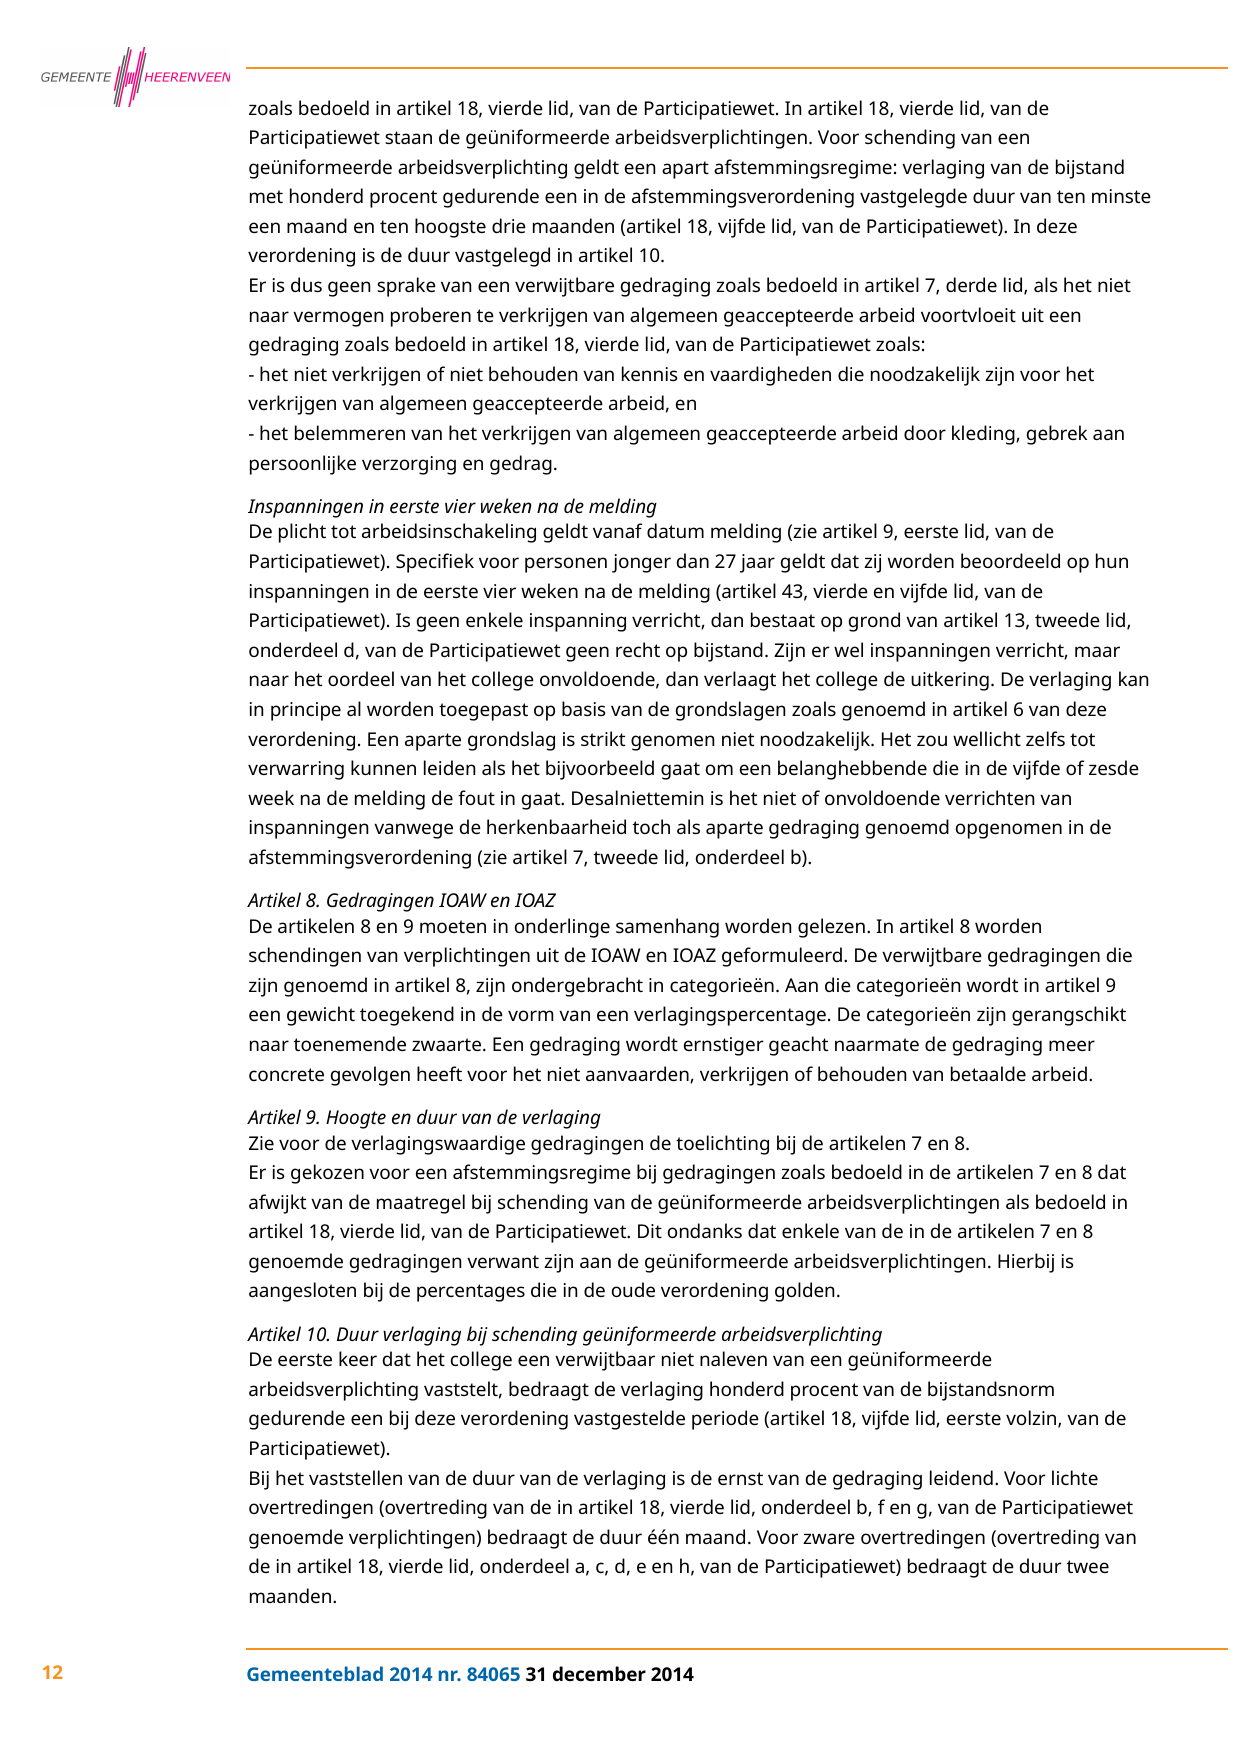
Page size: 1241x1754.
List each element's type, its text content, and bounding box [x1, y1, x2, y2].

text Zie voor de verlagingswaardige gedragingen de toelichting bij de artikelen 7 en 8. [248, 1130, 1152, 1155]
text Inspanningen in eerste vier weken na de melding [248, 493, 1152, 519]
text De plicht tot arbeidsinschakeling geldt vanaf datum melding (zie artikel 9, eerste lid, van de Participatiewet). Specifiek voor personen jonger dan 27 jaar geldt dat zij worden beoordeeld op hun inspanningen in de eerste vier weken na de melding (artikel 43, vierde en vijfde lid, van de Participatiewet). Is geen enkele inspanning verricht, dan bestaat op grond van artikel 13, tweede lid, onderdeel d, van de Participatiewet geen recht op bijstand. Zijn er wel inspanningen verricht, maar naar het oordeel van het college onvoldoende, dan verlaagt het college de uitkering. De verlaging kan in principe al worden toegepast op basis van de grondslagen zoals genoemd in artikel 6 van deze verordening. Een aparte grondslag is strikt genomen niet noodzakelijk. Het zou wellicht zelfs tot verwarring kunnen leiden als het bijvoorbeeld gaat om een belanghebbende die in de vijfde of zesde week na de melding de fout in gaat. Desalniettemin is het niet of onvoldoende verrichten van inspanningen vanwege de herkenbaarheid toch als aparte gedraging genoemd opgenomen in de afstemmingsverordening (zie artikel 7, tweede lid, onderdeel b). [248, 519, 1152, 870]
text Artikel 8. Gedragingen IOAW en IOAZ [248, 887, 1152, 913]
text De artikelen 8 en 9 moeten in onderlinge samenhang worden gelezen. In artikel 8 worden schendingen van verplichtingen uit de IOAW en IOAZ geformuleerd. De verwijtbare gedragingen die zijn genoemd in artikel 8, zijn ondergebracht in categorieën. Aan die categorieën wordt in artikel 9 een gewicht toegekend in de vorm van een verlagingspercentage. De categorieën zijn gerangschikt naar toenemende zwaarte. Een gedraging wordt ernstiger geacht naarmate de gedraging meer concrete gevolgen heeft voor het niet aanvaarden, verkrijgen of behouden van betaalde arbeid. [248, 913, 1152, 1087]
text zoals bedoeld in artikel 18, vierde lid, van de Participatiewet. In artikel 18, vierde lid, van de Participatiewet staan de geüniformeerde arbeidsverplichtingen. Voor schending van een geüniformeerde arbeidsverplichting geldt een apart afstemmingsregime: verlaging van de bijstand met honderd procent gedurende een in de afstemmingsverordening vastgelegde duur van ten minste een maand en ten hoogste drie maanden (artikel 18, vijfde lid, van de Participatiewet). In deze verordening is de duur vastgelegd in artikel 10. [248, 95, 1152, 268]
text Er is dus geen sprake van een verwijtbare gedraging zoals bedoeld in artikel 7, derde lid, als het niet naar vermogen proberen te verkrijgen van algemeen geaccepteerde arbeid voortvloeit uit een gedraging zoals bedoeld in artikel 18, vierde lid, van de Participatiewet zoals: [248, 272, 1152, 357]
text - het niet verkrijgen of niet behouden van kennis en vaardigheden die noodzakelijk zijn voor het verkrijgen van algemeen geaccepteerde arbeid, en [248, 361, 1152, 416]
text Bij het vaststellen van de duur van de verlaging is de ernst van de gedraging leidend. Voor lichte overtredingen (overtreding van de in artikel 18, vierde lid, onderdeel b, f en g, van de Participatiewet genoemde verplichtingen) bedraagt de duur één maand. Voor zware overtredingen (overtreding van de in artikel 18, vierde lid, onderdeel a, c, d, e en h, van de Participatiewet) bedraagt de duur twee maanden. [248, 1465, 1152, 1609]
text Er is gekozen voor een afstemmingsregime bij gedragingen zoals bedoeld in de artikelen 7 en 8 dat afwijkt van de maatregel bij schending van de geüniformeerde arbeidsverplichtingen als bedoeld in artikel 18, vierde lid, van de Participatiewet. Dit ondanks dat enkele van de in de artikelen 7 en 8 genoemde gedragingen verwant zijn aan de geüniformeerde arbeidsverplichtingen. Hierbij is aangesloten bij de percentages die in de oude verordening golden. [248, 1159, 1152, 1303]
picture [41, 47, 231, 107]
text Artikel 10. Duur verlaging bij schending geüniformeerde arbeidsverplichting [248, 1321, 1152, 1346]
text - het belemmeren van het verkrijgen van algemeen geaccepteerde arbeid door kleding, gebrek aan persoonlijke verzorging en gedrag. [248, 420, 1152, 476]
text De eerste keer dat het college een verwijtbaar niet naleven van een geüniformeerde arbeidsverplichting vaststelt, bedraagt de verlaging honderd procent van de bijstandsnorm gedurende een bij deze verordening vastgestelde periode (artikel 18, vijfde lid, eerste volzin, van de Participatiewet). [248, 1346, 1152, 1461]
text Artikel 9. Hoogte en duur van de verlaging [248, 1104, 1152, 1130]
